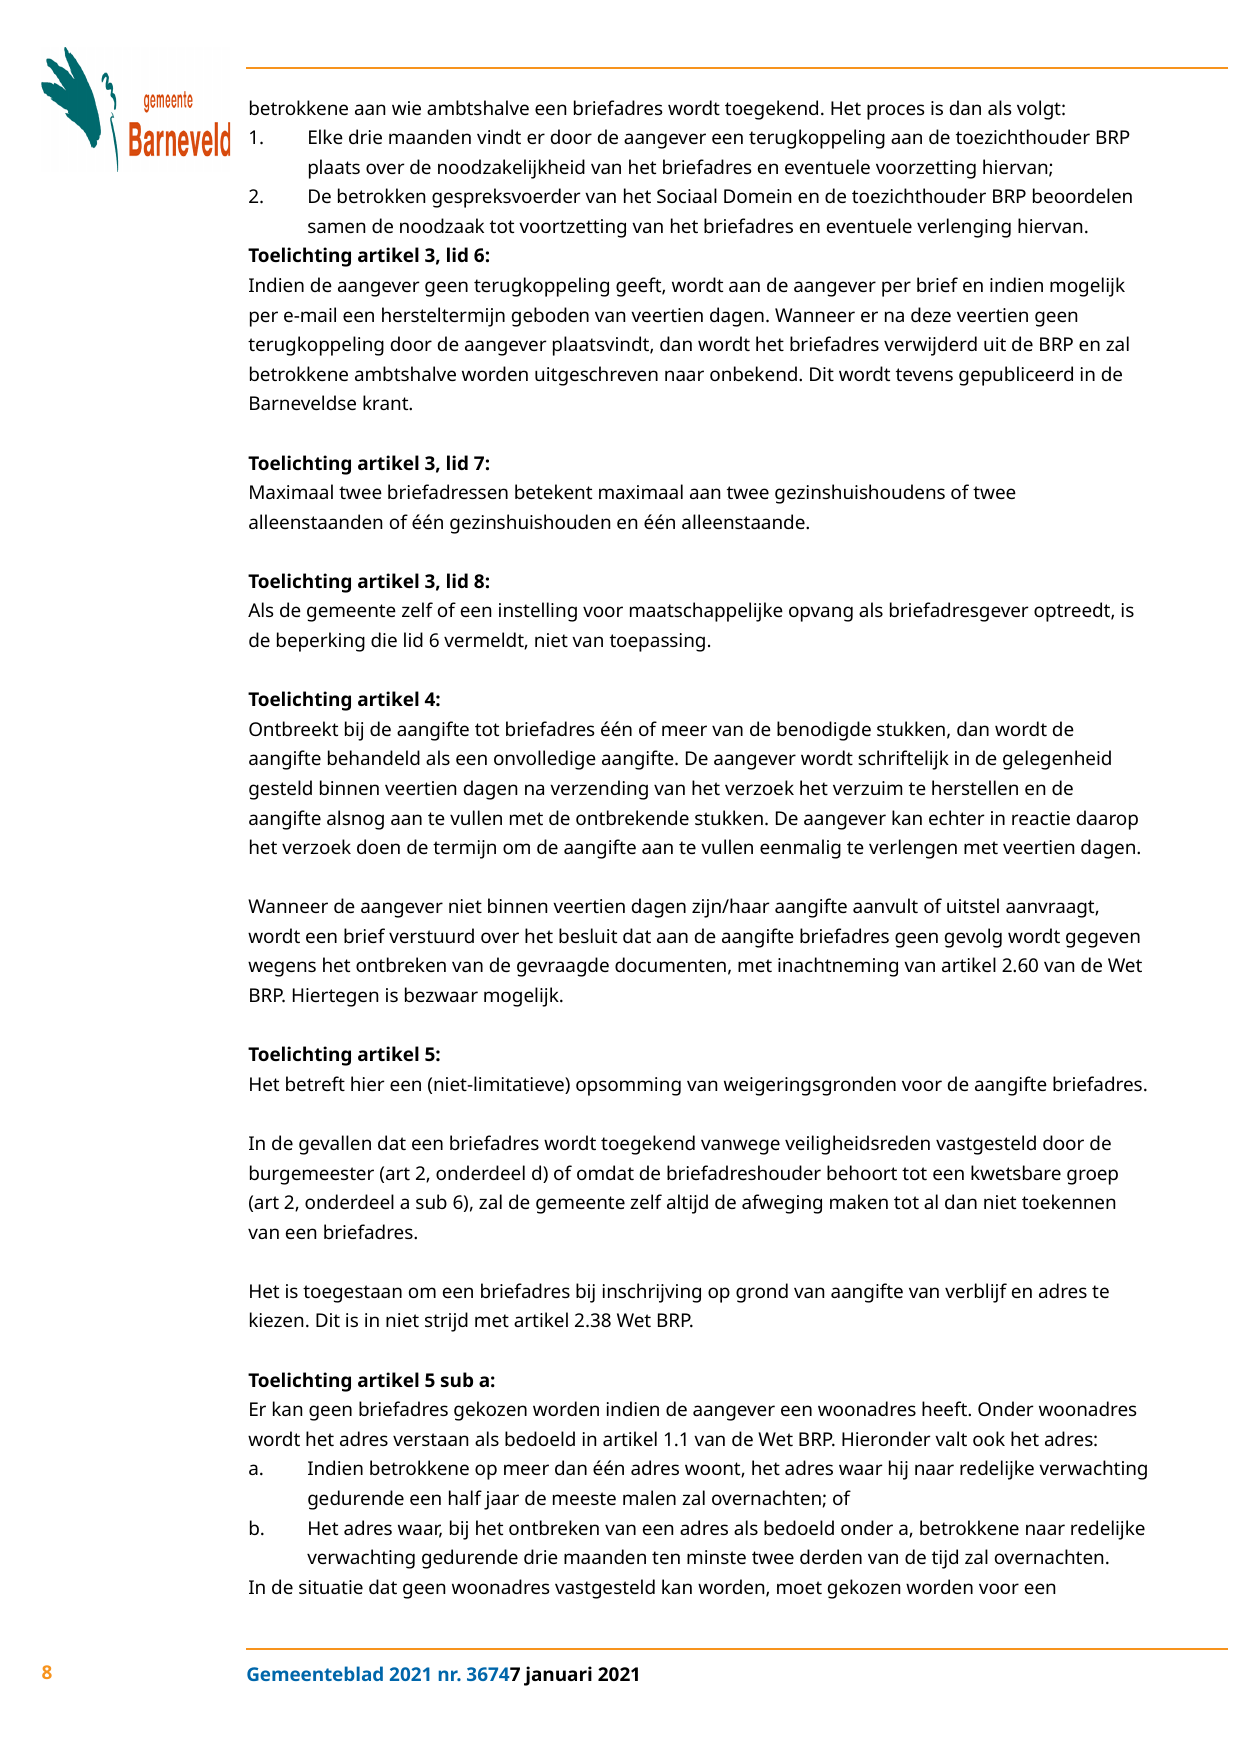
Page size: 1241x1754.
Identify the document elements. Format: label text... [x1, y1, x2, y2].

text Indien de aangever geen terugkoppeling geeft, wordt aan de aangever per brief en indien mogelijk per e-mail een hersteltermijn geboden van veertien dagen. Wanneer er na deze veertien geen terugkoppeling door de aangever plaatsvindt, dan wordt het briefadres verwijderd uit de BRP en zal betrokkene ambtshalve worden uitgeschreven naar onbekend. Dit wordt tevens gepubliceerd in de Barneveldse krant. [248, 272, 1152, 416]
text Toelichting artikel 5: [248, 1041, 1152, 1067]
text Wanneer de aangever niet binnen veertien dagen zijn/haar aangifte aanvult of uitstel aanvraagt, wordt een brief verstuurd over het besluit dat aan de aangifte briefadres geen gevolg wordt gegeven wegens het ontbreken van de gevraagde documenten, met inachtneming van artikel 2.60 van de Wet BRP. Hiertegen is bezwaar mogelijk. [248, 893, 1152, 1008]
text Toelichting artikel 5 sub a: [248, 1367, 1152, 1393]
picture [41, 47, 231, 172]
text In de gevallen dat een briefadres wordt toegekend vanwege veiligheidsreden vastgesteld door de burgemeester (art 2, onderdeel d) of omdat de briefadreshouder behoort tot een kwetsbare groep (art 2, onderdeel a sub 6), zal de gemeente zelf altijd de afweging maken tot al dan niet toekennen van een briefadres. [248, 1130, 1152, 1245]
list De betrokken gespreksvoerder van het Sociaal Domein en de toezichthouder BRP beoordelen samen de noodzaak tot voortzetting van het briefadres en eventuele verlenging hiervan. [248, 183, 1152, 239]
text Ontbreekt bij de aangifte tot briefadres één of meer van de benodigde stukken, dan wordt de aangifte behandeld als een onvolledige aangifte. De aangever wordt schriftelijk in de gelegenheid gesteld binnen veertien dagen na verzending van het verzoek het verzuim te herstellen en de aangifte alsnog aan te vullen met de ontbrekende stukken. De aangever kan echter in reactie daarop het verzoek doen de termijn om de aangifte aan te vullen eenmalig te verlengen met veertien dagen. [248, 716, 1152, 860]
text Toelichting artikel 3, lid 6: [248, 243, 1152, 268]
text betrokkene aan wie ambtshalve een briefadres wordt toegekend. Het proces is dan als volgt: [248, 95, 1152, 121]
text In de situatie dat geen woonadres vastgesteld kan worden, moet gekozen worden voor een [248, 1574, 1152, 1600]
text Er kan geen briefadres gekozen worden indien de aangever een woonadres heeft. Onder woonadres wordt het adres verstaan als bedoeld in artikel 1.1 van de Wet BRP. Hieronder valt ook het adres: [248, 1396, 1152, 1452]
text Het betreft hier een (niet-limitatieve) opsomming van weigeringsgronden voor de aangifte briefadres. [248, 1071, 1152, 1097]
text Maximaal twee briefadressen betekent maximaal aan twee gezinshuishoudens of twee alleenstaanden of één gezinshuishouden en één alleenstaande. [248, 479, 1152, 535]
text Toelichting artikel 3, lid 8: [248, 568, 1152, 594]
list Het adres waar, bij het ontbreken van een adres als bedoeld onder a, betrokkene naar redelijke verwachting gedurende drie maanden ten minste twee derden van de tijd zal overnachten. [248, 1515, 1152, 1570]
list Indien betrokkene op meer dan één adres woont, het adres waar hij naar redelijke verwachting gedurende een half jaar de meeste malen zal overnachten; of [248, 1456, 1152, 1511]
text Toelichting artikel 4: [248, 686, 1152, 712]
list Elke drie maanden vindt er door de aangever een terugkoppeling aan de toezichthouder BRP plaats over de noodzakelijkheid van het briefadres en eventuele voorzetting hiervan; [248, 124, 1152, 180]
text Het is toegestaan om een briefadres bij inschrijving op grond van aangifte van verblijf en adres te kiezen. Dit is in niet strijd met artikel 2.38 Wet BRP. [248, 1278, 1152, 1333]
text Als de gemeente zelf of een instelling voor maatschappelijke opvang als briefadresgever optreedt, is de beperking die lid 6 vermeldt, niet van toepassing. [248, 598, 1152, 653]
text Toelichting artikel 3, lid 7: [248, 450, 1152, 476]
